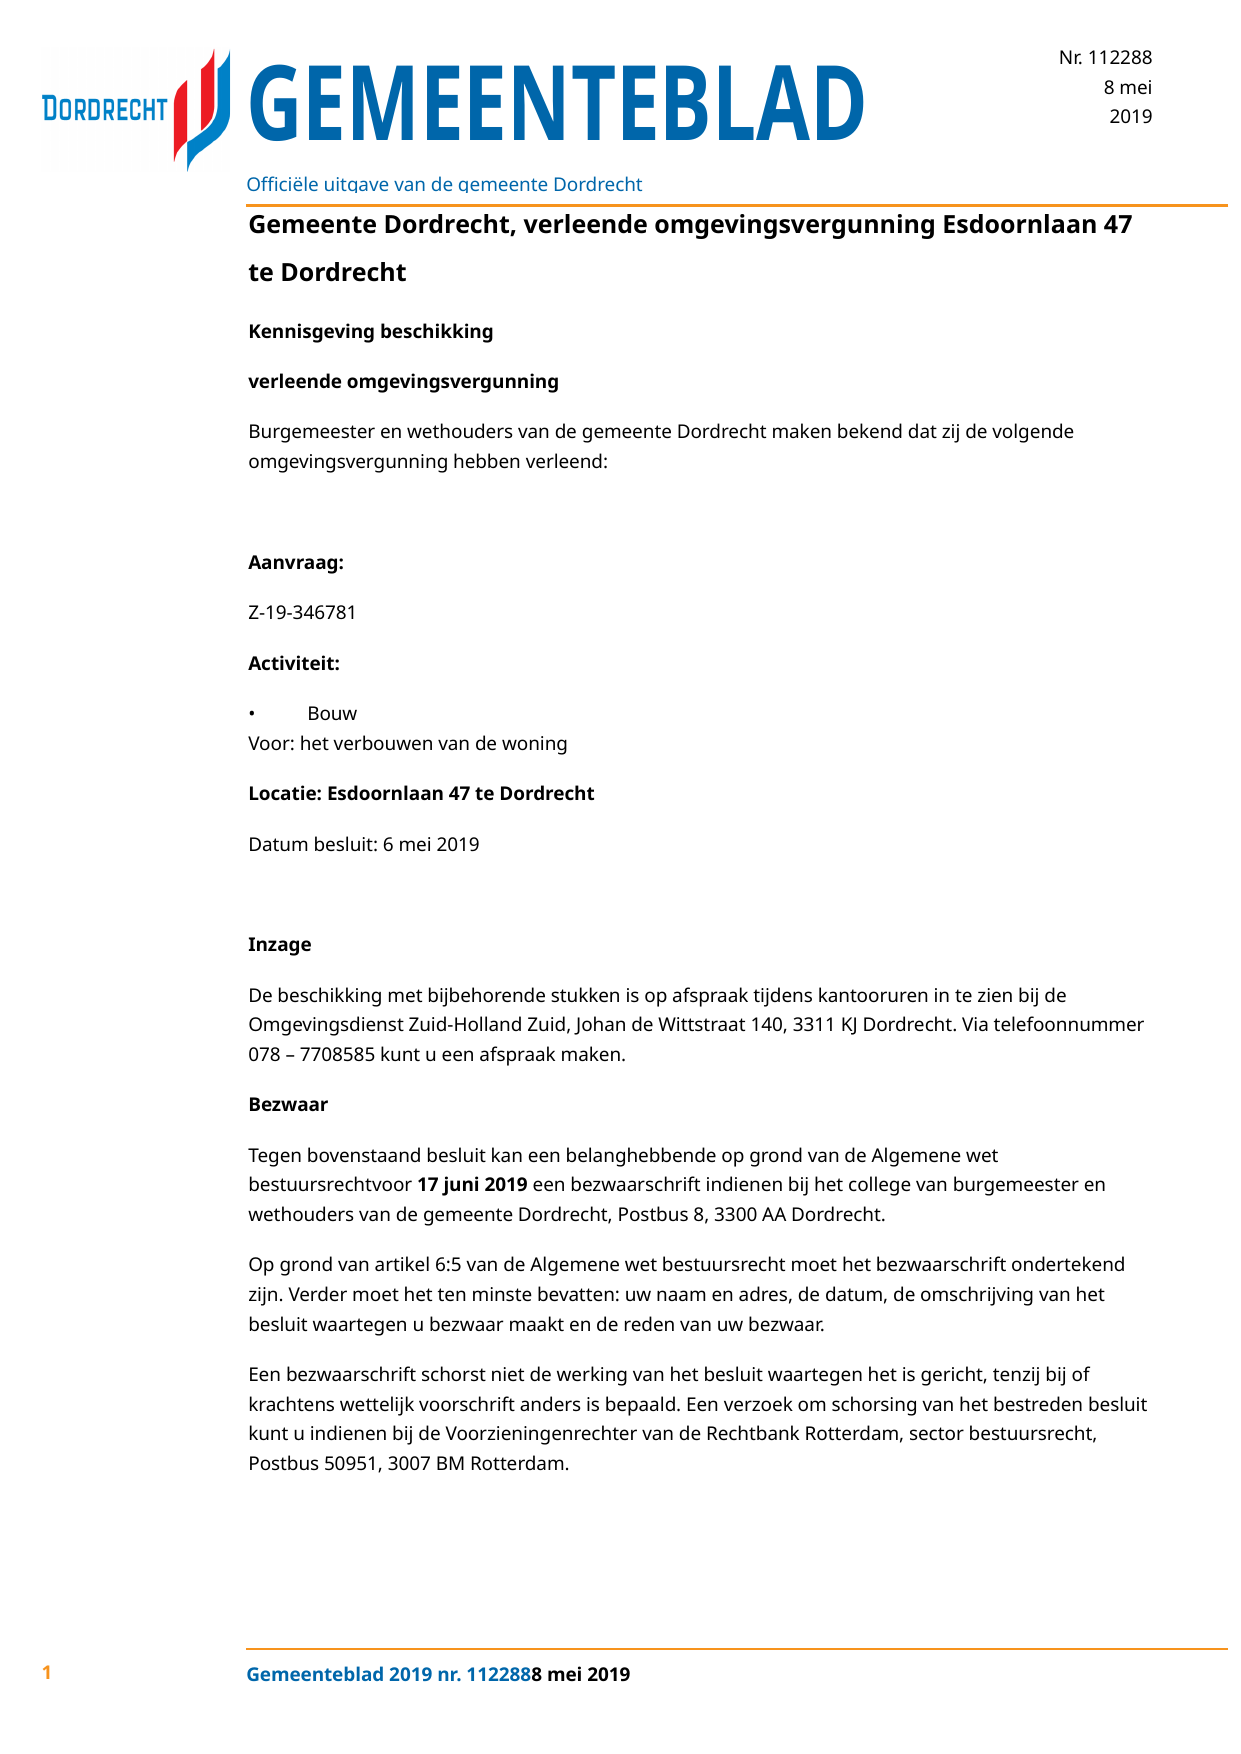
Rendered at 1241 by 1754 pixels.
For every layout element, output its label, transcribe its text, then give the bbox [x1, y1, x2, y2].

text Gemeente Dordrecht, verleende omgevingsvergunning Esdoornlaan 47 te Dordrecht [248, 207, 1152, 288]
text Een bezwaarschrift schorst niet de werking van het besluit waartegen het is gericht, tenzij bij of krachtens wettelijk voorschrift anders is bepaald. Een verzoek om schorsing van het bestreden besluit kunt u indienen bij de Voorzieningenrechter van de Rechtbank Rotterdam, sector bestuursrecht, Postbus 50951, 3007 BM Rotterdam. [248, 1361, 1152, 1476]
text Inzage [248, 932, 1152, 957]
text Datum besluit: 6 mei 2019 [248, 831, 1152, 857]
text Voor: het verbouwen van de woning [248, 730, 1152, 756]
text Bezwaar [248, 1092, 1152, 1117]
text Z-19-346781 [248, 599, 1152, 625]
text De beschikking met bijbehorende stukken is op afspraak tijdens kantooruren in te zien bij de Omgevingsdienst Zuid-Holland Zuid, Johan de Wittstraat 140, 3311 KJ Dordrecht. Via telefoonnummer 078 – 7708585 kunt u een afspraak maken. [248, 982, 1152, 1067]
text Locatie: Esdoornlaan 47 te Dordrecht [248, 780, 1152, 806]
text verleende omgevingsvergunning [248, 368, 1152, 394]
text Tegen bovenstaand besluit kan een belanghebbende op grond van de Algemene wet bestuursrechtvoor 17 juni 2019 een bezwaarschrift indienen bij het college van burgemeester en wethouders van de gemeente Dordrecht, Postbus 8, 3300 AA Dordrecht. [248, 1142, 1152, 1227]
picture [41, 47, 231, 172]
list Bouw [248, 700, 1152, 726]
text Activiteit: [248, 650, 1152, 676]
text Aanvraag: [248, 549, 1152, 575]
text Burgemeester en wethouders van de gemeente Dordrecht maken bekend dat zij de volgende omgevingsvergunning hebben verleend: [248, 419, 1152, 474]
text Op grond van artikel 6:5 van de Algemene wet bestuursrecht moet het bezwaarschrift ondertekend zijn. Verder moet het ten minste bevatten: uw naam en adres, de datum, de omschrijving van het besluit waartegen u bezwaar maakt en de reden van uw bezwaar. [248, 1252, 1152, 1337]
text Kennisgeving beschikking [248, 318, 1152, 344]
